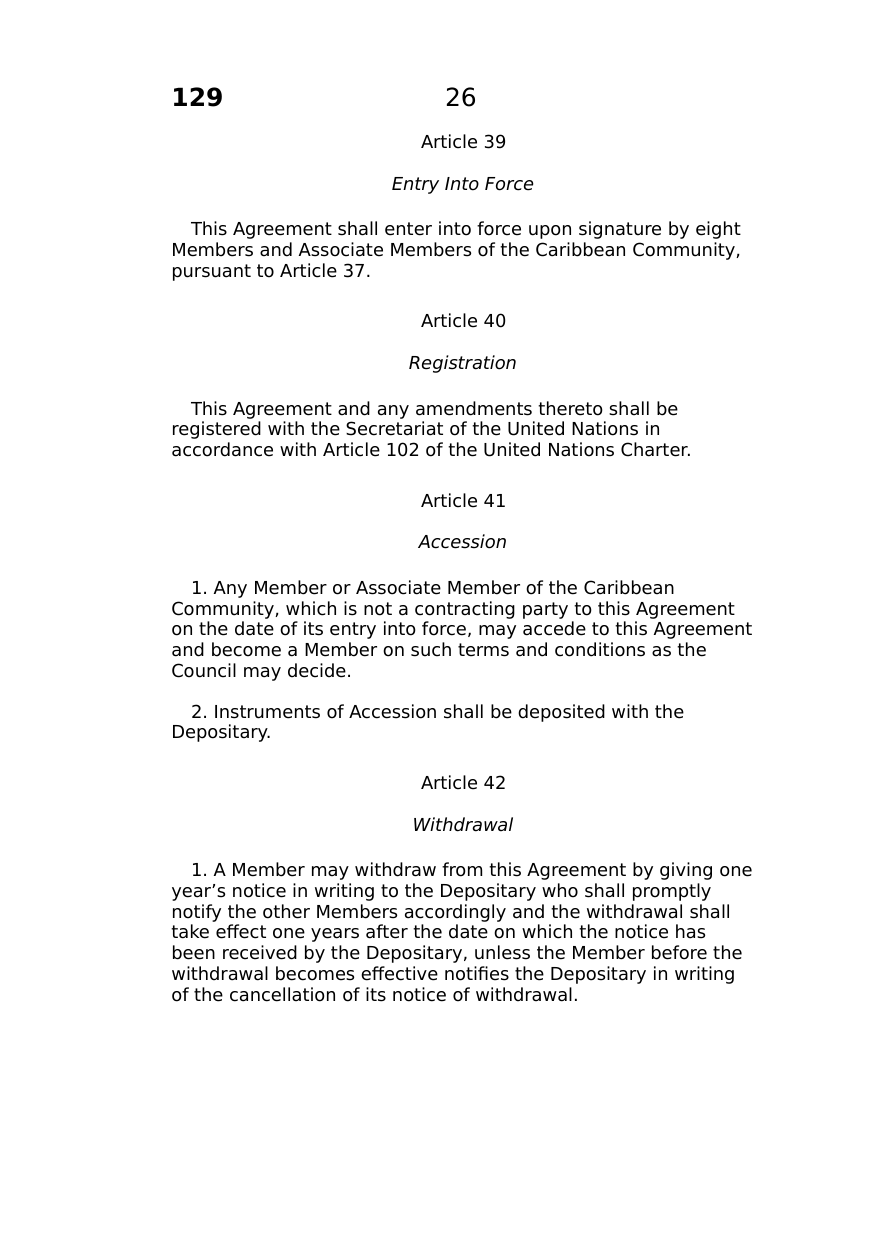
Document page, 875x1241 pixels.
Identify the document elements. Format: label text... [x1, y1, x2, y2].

text 2. Instruments of Accession shall be deposited with the Depositary. [171, 701, 756, 743]
text 1. Any Member or Associate Member of the Caribbean Community, which is not a contracting party to this Agreement on the date of its entry into force, may accede to this Agreement and become a Member on such terms and conditions as the Council may decide. [171, 578, 756, 681]
subtitle Article 39 Entry Into Force [171, 132, 756, 194]
subtitle Article 42 Withdrawal [171, 773, 756, 835]
subtitle Article 41 Accession [171, 491, 756, 553]
subtitle Article 40 Registration [171, 311, 756, 373]
text This Agreement shall enter into force upon signature by eight Members and Associate Members of the Caribbean Community, pursuant to Article 37. [171, 219, 756, 281]
text 1. A Member may withdraw from this Agreement by giving one year’s notice in writing to the Depositary who shall promptly notify the other Members accordingly and the withdrawal shall take effect one years after the date on which the notice has been received by the Depositary, unless the Member before the withdrawal becomes effective notifies the Depositary in writing of the cancellation of its notice of withdrawal. [171, 860, 756, 1005]
text This Agreement and any amendments thereto shall be registered with the Secretariat of the United Nations in accordance with Article 102 of the United Nations Charter. [171, 398, 756, 461]
